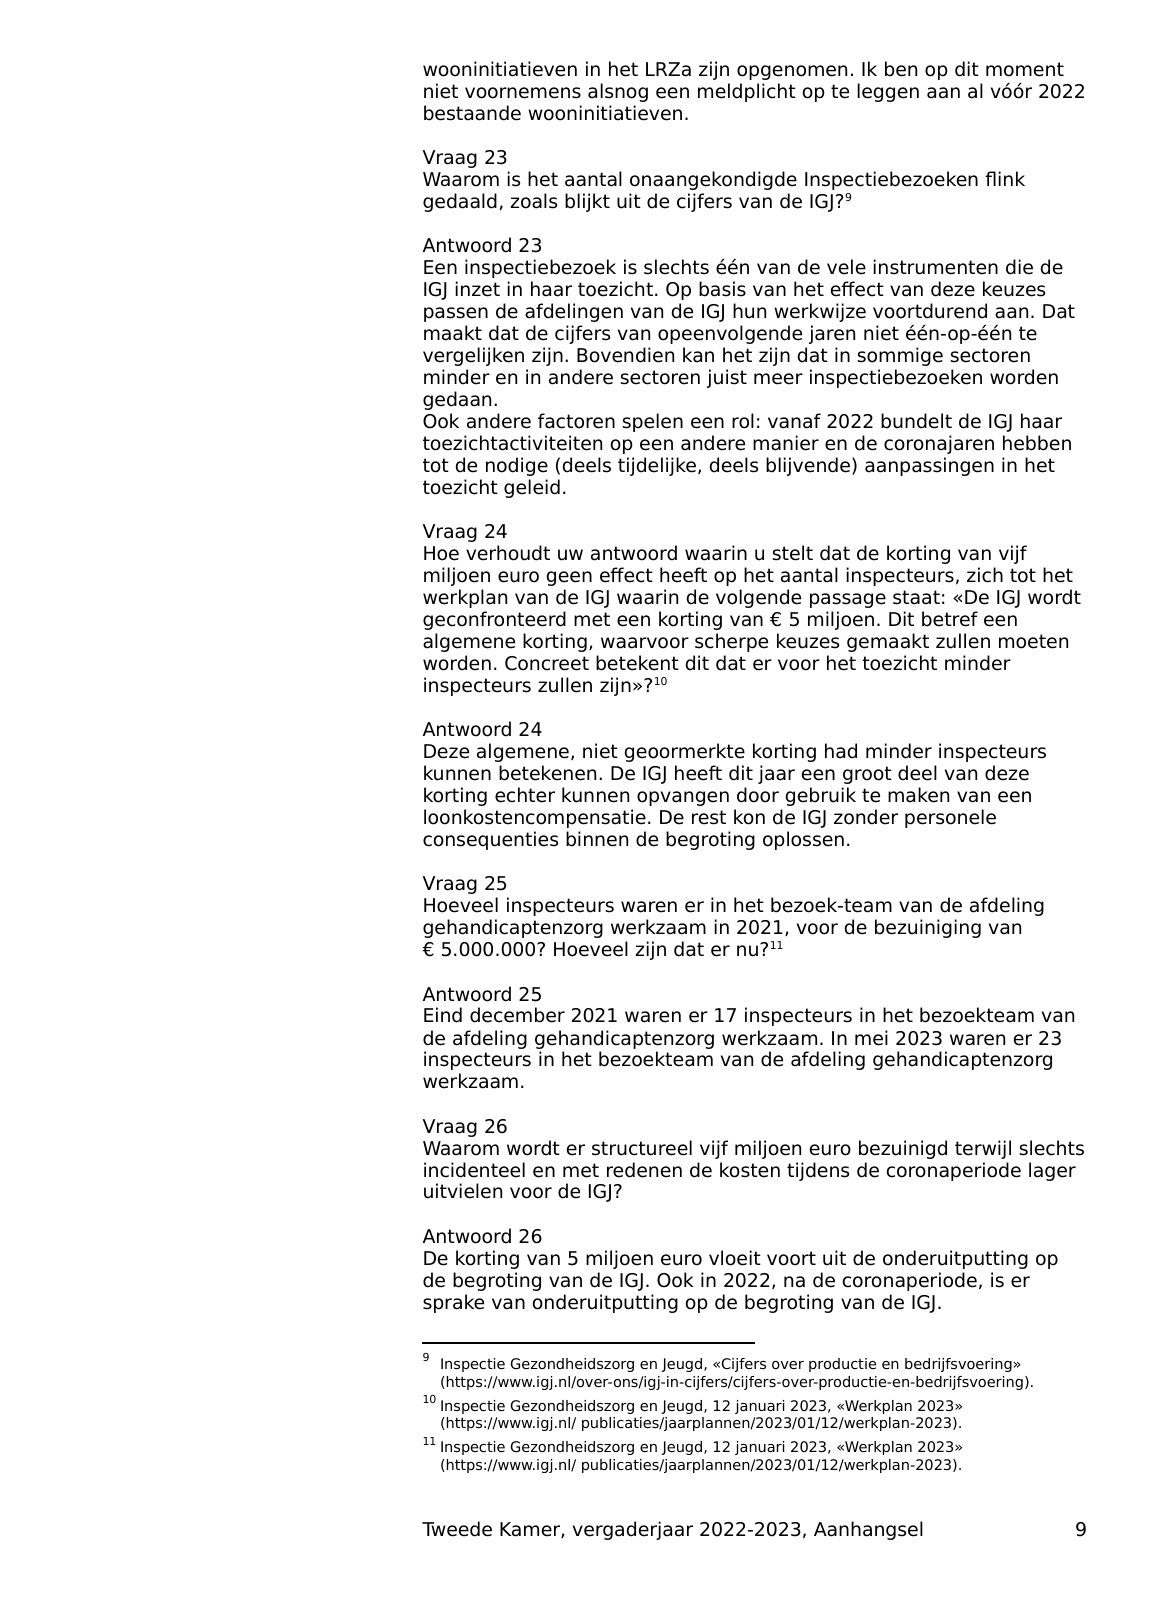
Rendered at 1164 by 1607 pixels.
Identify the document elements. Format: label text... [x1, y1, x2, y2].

text wooninitiatieven in het LRZa zijn opgenomen. Ik ben op dit moment niet voornemens alsnog een meldplicht op te leggen aan al vóór 2022 bestaande wooninitiatieven. [422, 59, 1087, 125]
text Hoe verhoudt uw antwoord waarin u stelt dat de korting van vijf miljoen euro geen effect heeft op het aantal inspecteurs, zich tot het werkplan van de IGJ waarin de volgende passage staat: «De IGJ wordt geconfronteerd met een korting van € 5 miljoen. Dit betref een algemene korting, waarvoor scherpe keuzes gemaakt zullen moeten worden. Concreet betekent dit dat er voor het toezicht minder inspecteurs zullen zijn»? [422, 543, 1087, 697]
text De korting van 5 miljoen euro vloeit voort uit de onderuitputting op de begroting van de IGJ. Ook in 2022, na de coronaperiode, is er sprake van onderuitputting op de begroting van de IGJ. [422, 1248, 1087, 1313]
text Hoeveel inspecteurs waren er in het bezoek-team van de afdeling gehandicaptenzorg werkzaam in 2021, voor de bezuiniging van € 5.000.000? Hoeveel zijn dat er nu? [422, 895, 1087, 961]
text Deze algemene, niet geoormerkte korting had minder inspecteurs kunnen betekenen. De IGJ heeft dit jaar een groot deel van deze korting echter kunnen opvangen door gebruik te maken van een loonkostencompensatie. De rest kon de IGJ zonder personele consequenties binnen de begroting oplossen. [422, 741, 1087, 851]
text Een inspectiebezoek is slechts één van de vele instrumenten die de IGJ inzet in haar toezicht. Op basis van het effect van deze keuzes passen de afdelingen van de IGJ hun werkwijze voortdurend aan. Dat maakt dat de cijfers van opeenvolgende jaren niet één-op-één te vergelijken zijn. Bovendien kan het zijn dat in sommige sectoren minder en in andere sectoren juist meer inspectiebezoeken worden gedaan. [422, 257, 1087, 411]
text Antwoord 26 [422, 1226, 1087, 1248]
text Waarom wordt er structureel vijf miljoen euro bezuinigd terwijl slechts incidenteel en met redenen de kosten tijdens de coronaperiode lager uitvielen voor de IGJ? [422, 1137, 1087, 1203]
text Eind december 2021 waren er 17 inspecteurs in het bezoekteam van de afdeling gehandicaptenzorg werkzaam. In mei 2023 waren er 23 inspecteurs in het bezoekteam van de afdeling gehandicaptenzorg werkzaam. [422, 1005, 1087, 1093]
text Inspectie Gezondheidszorg en Jeugd, 12 januari 2023, «Werkplan 2023» (https://www.igj.nl/ publicaties/jaarplannen/2023/01/12/werkplan-2023). [422, 1435, 1087, 1474]
text Vraag 24 [422, 521, 1087, 543]
text Antwoord 23 [422, 235, 1087, 257]
text Vraag 26 [422, 1116, 1087, 1137]
text Antwoord 25 [422, 983, 1087, 1005]
text Inspectie Gezondheidszorg en Jeugd, «Cijfers over productie en bedrijfsvoering» (https://www.igj.nl/over-ons/igj-in-cijfers/cijfers-over-productie-en-bedrijfsvoering). [422, 1352, 1087, 1391]
text Vraag 25 [422, 873, 1087, 895]
text Ook andere factoren spelen een rol: vanaf 2022 bundelt de IGJ haar toezichtactiviteiten op een andere manier en de coronajaren hebben tot de nodige (deels tijdelijke, deels blijvende) aanpassingen in het toezicht geleid. [422, 411, 1087, 499]
text Vraag 23 [422, 147, 1087, 169]
text Waarom is het aantal onaangekondigde Inspectiebezoeken flink gedaald, zoals blijkt uit de cijfers van de IGJ? [422, 169, 1087, 213]
text Antwoord 24 [422, 719, 1087, 741]
text Inspectie Gezondheidszorg en Jeugd, 12 januari 2023, «Werkplan 2023» (https://www.igj.nl/ publicaties/jaarplannen/2023/01/12/werkplan-2023). [422, 1393, 1087, 1432]
